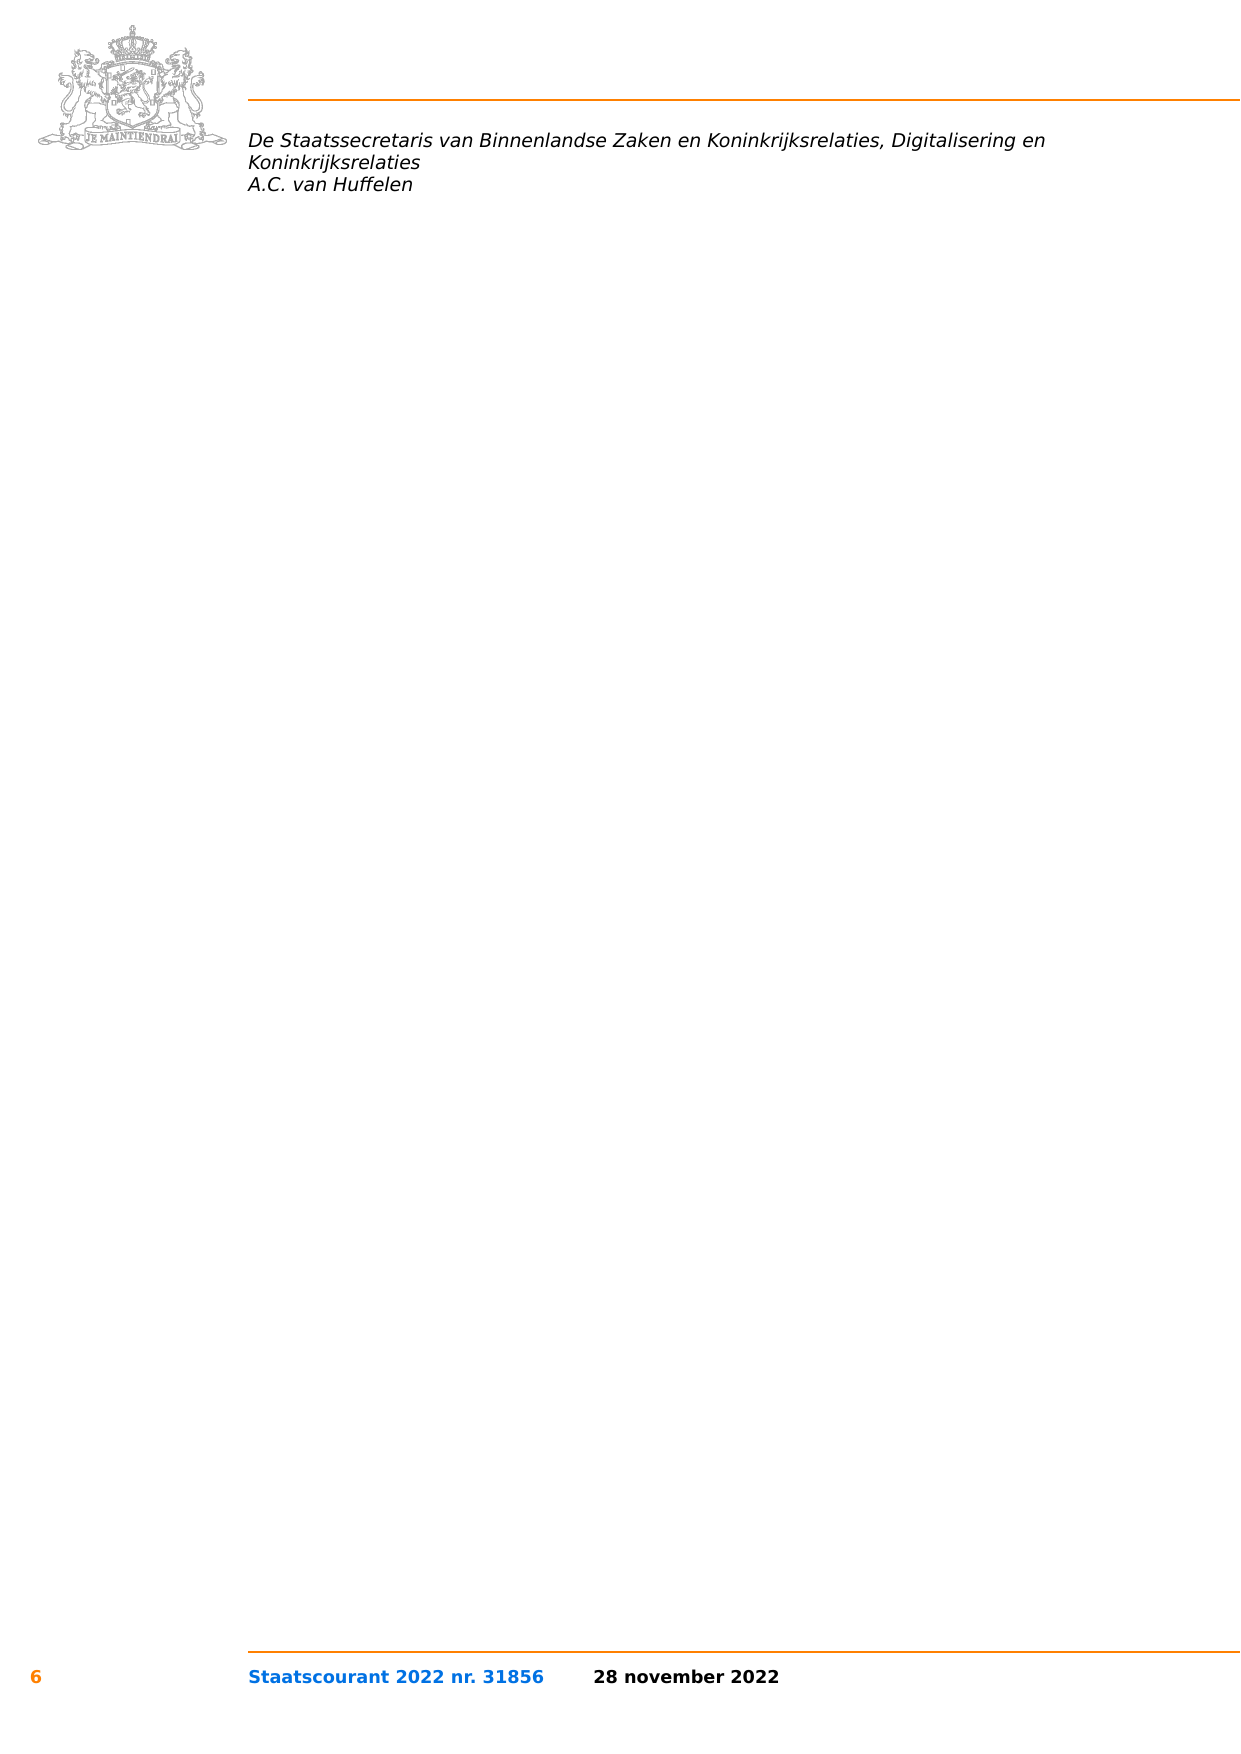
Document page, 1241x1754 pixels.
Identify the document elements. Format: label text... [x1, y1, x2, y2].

picture [38, 25, 227, 150]
text De Staatssecretaris van Binnenlandse Zaken en Koninkrijksrelaties, Digitalisering en Koninkrijksrelaties A.C. van Huffelen [248, 130, 1163, 196]
